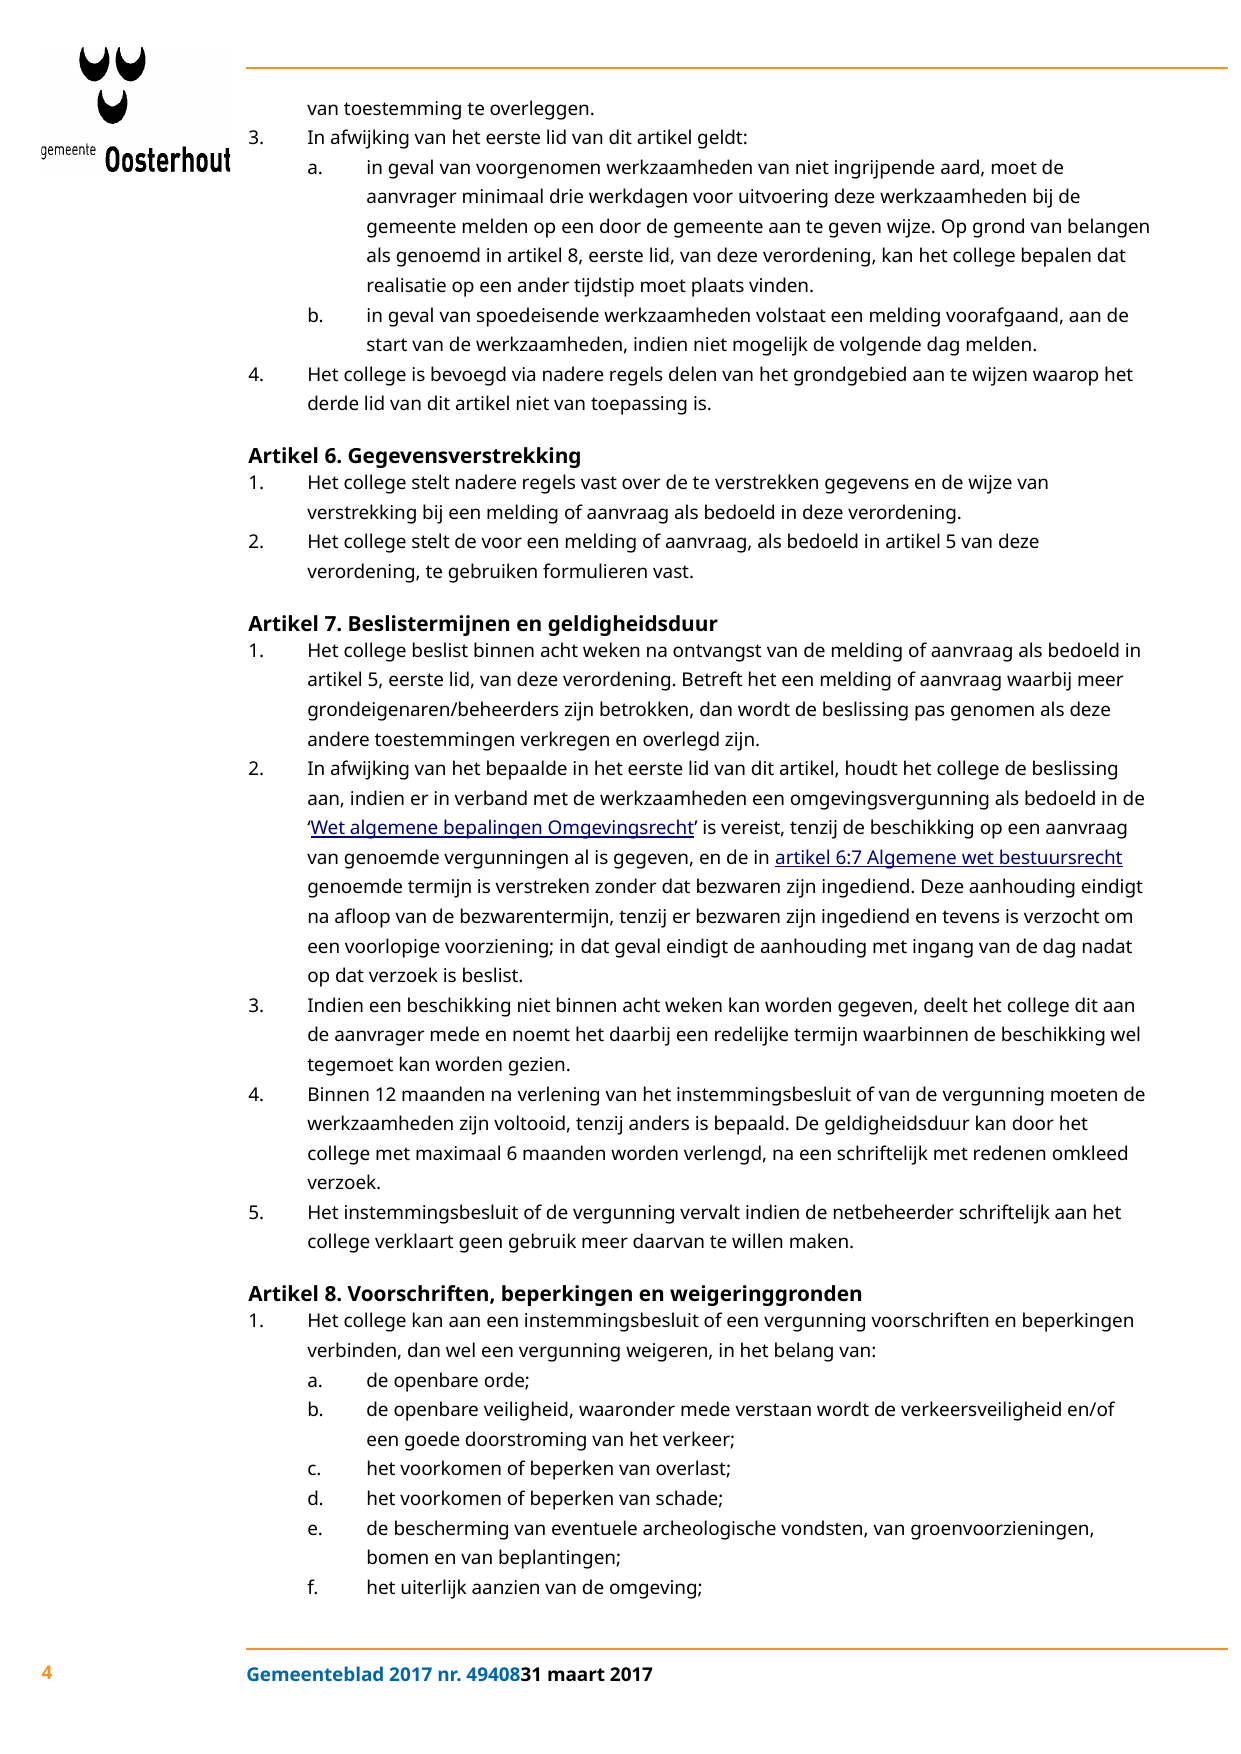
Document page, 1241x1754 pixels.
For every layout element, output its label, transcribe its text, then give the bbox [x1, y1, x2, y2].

list Het college stelt nadere regels vast over de te verstrekken gegevens en de wijze van verstrekking bij een melding of aanvraag als bedoeld in deze verordening. [248, 469, 1152, 525]
list de bescherming van eventuele archeologische vondsten, van groenvoorzieningen, bomen en van beplantingen; [307, 1515, 1152, 1570]
text Artikel 6. Gegevensverstrekking [248, 441, 1152, 469]
list het uiterlijk aanzien van de omgeving; [307, 1574, 1152, 1599]
list de openbare orde; [307, 1367, 1152, 1392]
list Het instemmingsbesluit of de vergunning vervalt indien de netbeheerder schriftelijk aan het college verklaart geen gebruik meer daarvan te willen maken. [248, 1199, 1152, 1254]
list Het college stelt de voor een melding of aanvraag, als bedoeld in artikel 5 van deze verordening, te gebruiken formulieren vast. [248, 529, 1152, 584]
list Het college beslist binnen acht weken na ontvangst van de melding of aanvraag als bedoeld in artikel 5, eerste lid, van deze verordening. Betreft het een melding of aanvraag waarbij meer grondeigenaren/beheerders zijn betrokken, dan wordt de beslissing pas genomen als deze andere toestemmingen verkregen en overlegd zijn. [248, 637, 1152, 752]
list Het college kan aan een instemmingsbesluit of een vergunning voorschriften en beperkingen verbinden, dan wel een vergunning weigeren, in het belang van: [248, 1308, 1152, 1363]
list In afwijking van het eerste lid van dit artikel geldt: [248, 124, 1152, 150]
list de openbare veiligheid, waaronder mede verstaan wordt de verkeersveiligheid en/of een goede doorstroming van het verkeer; [307, 1396, 1152, 1452]
text Artikel 8. Voorschriften, beperkingen en weigeringgronden [248, 1279, 1152, 1308]
list Binnen 12 maanden na verlening van het instemmingsbesluit of van de vergunning moeten de werkzaamheden zijn voltooid, tenzij anders is bepaald. De geldigheidsduur kan door het college met maximaal 6 maanden worden verlengd, na een schriftelijk met redenen omkleed verzoek. [248, 1081, 1152, 1195]
list het voorkomen of beperken van overlast; [307, 1456, 1152, 1481]
list in geval van spoedeisende werkzaamheden volstaat een melding voorafgaand, aan de start van de werkzaamheden, indien niet mogelijk de volgende dag melden. [307, 302, 1152, 357]
list het voorkomen of beperken van schade; [307, 1485, 1152, 1511]
list In afwijking van het bepaalde in het eerste lid van dit artikel, houdt het college de beslissing aan, indien er in verband met de werkzaamheden een omgevingsvergunning als bedoeld in de ‘Wet algemene bepalingen Omgevingsrecht’ is vereist, tenzij de beschikking op een aanvraag van genoemde vergunningen al is gegeven, en de in artikel 6:7 Algemene wet bestuursrecht genoemde termijn is verstreken zonder dat bezwaren zijn ingediend. Deze aanhouding eindigt na afloop van de bezwarentermijn, tenzij er bezwaren zijn ingediend en tevens is verzocht om een voorlopige voorziening; in dat geval eindigt de aanhouding met ingang van de dag nadat op dat verzoek is beslist. [248, 755, 1152, 988]
list in geval van voorgenomen werkzaamheden van niet ingrijpende aard, moet de aanvrager minimaal drie werkdagen voor uitvoering deze werkzaamheden bij de gemeente melden op een door de gemeente aan te geven wijze. Op grond van belangen als genoemd in artikel 8, eerste lid, van deze verordening, kan het college bepalen dat realisatie op een ander tijdstip moet plaats vinden. [307, 154, 1152, 298]
picture [41, 47, 231, 172]
list van toestemming te overleggen. [248, 95, 1152, 121]
list Het college is bevoegd via nadere regels delen van het grondgebied aan te wijzen waarop het derde lid van dit artikel niet van toepassing is. [248, 361, 1152, 416]
text Artikel 7. Beslistermijnen en geldigheidsduur [248, 609, 1152, 637]
list Indien een beschikking niet binnen acht weken kan worden gegeven, deelt het college dit aan de aanvrager mede en noemt het daarbij een redelijke termijn waarbinnen de beschikking wel tegemoet kan worden gezien. [248, 992, 1152, 1077]
